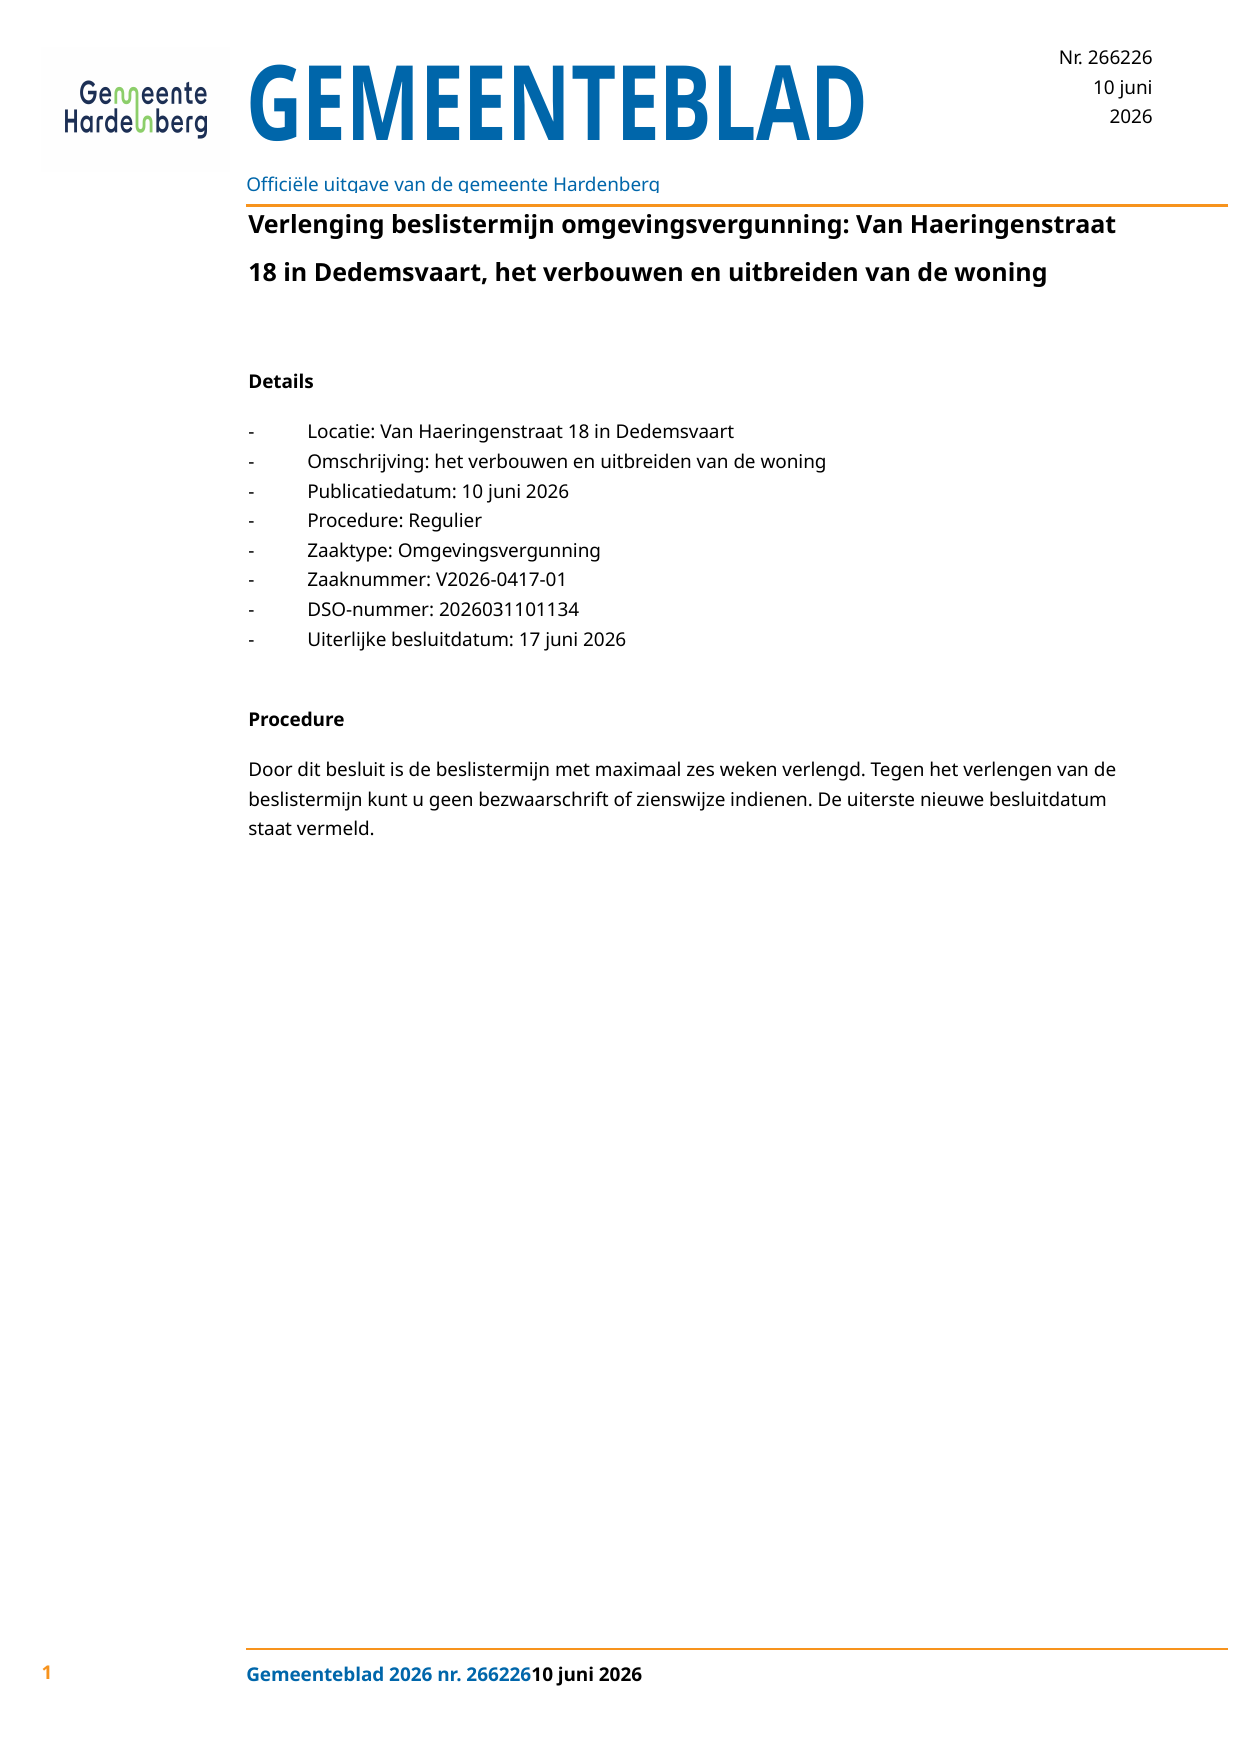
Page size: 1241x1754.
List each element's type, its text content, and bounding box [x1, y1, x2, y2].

list Zaaktype: Omgevingsvergunning [248, 537, 1152, 563]
text Procedure [248, 706, 1152, 732]
list Procedure: Regulier [248, 507, 1152, 533]
picture [41, 47, 231, 172]
list DSO-nummer: 2026031101134 [248, 596, 1152, 622]
list Omschrijving: het verbouwen en uitbreiden van de woning [248, 448, 1152, 474]
list Uiterlijke besluitdatum: 17 juni 2026 [248, 626, 1152, 652]
list Locatie: Van Haeringenstraat 18 in Dedemsvaart [248, 419, 1152, 444]
text Details [248, 368, 1152, 394]
text Verlenging beslistermijn omgevingsvergunning: Van Haeringenstraat 18 in Dedemsvaart, het verbouwen en uitbreiden van de woning [248, 207, 1152, 288]
list Zaaknummer: V2026-0417-01 [248, 567, 1152, 592]
text Door dit besluit is de beslistermijn met maximaal zes weken verlengd. Tegen het verlengen van de beslistermijn kunt u geen bezwaarschrift of zienswijze indienen. De uiterste nieuwe besluitdatum staat vermeld. [248, 756, 1152, 841]
list Publicatiedatum: 10 juni 2026 [248, 478, 1152, 504]
